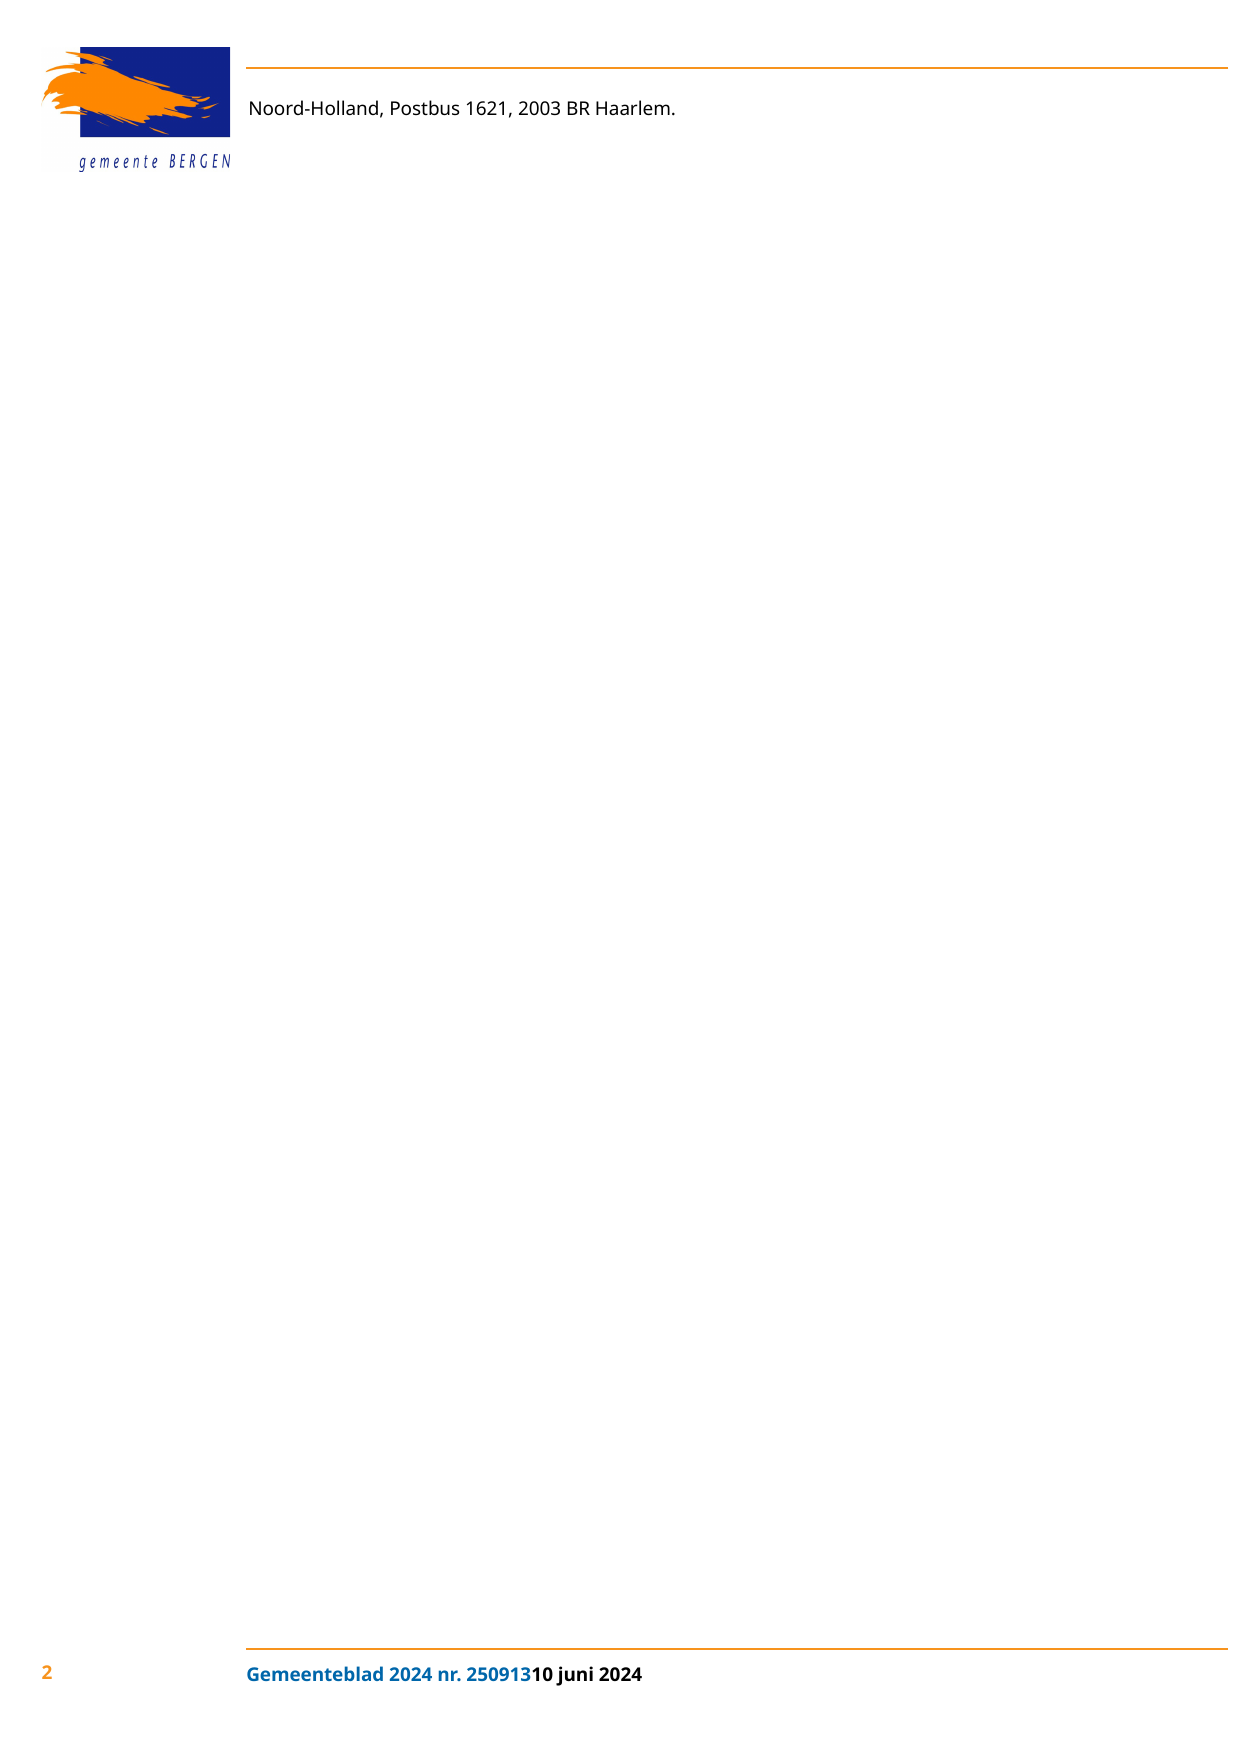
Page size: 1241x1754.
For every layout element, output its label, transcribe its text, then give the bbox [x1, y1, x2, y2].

text Noord-Holland, Postbus 1621, 2003 BR Haarlem. [248, 95, 1152, 121]
picture [41, 47, 231, 172]
